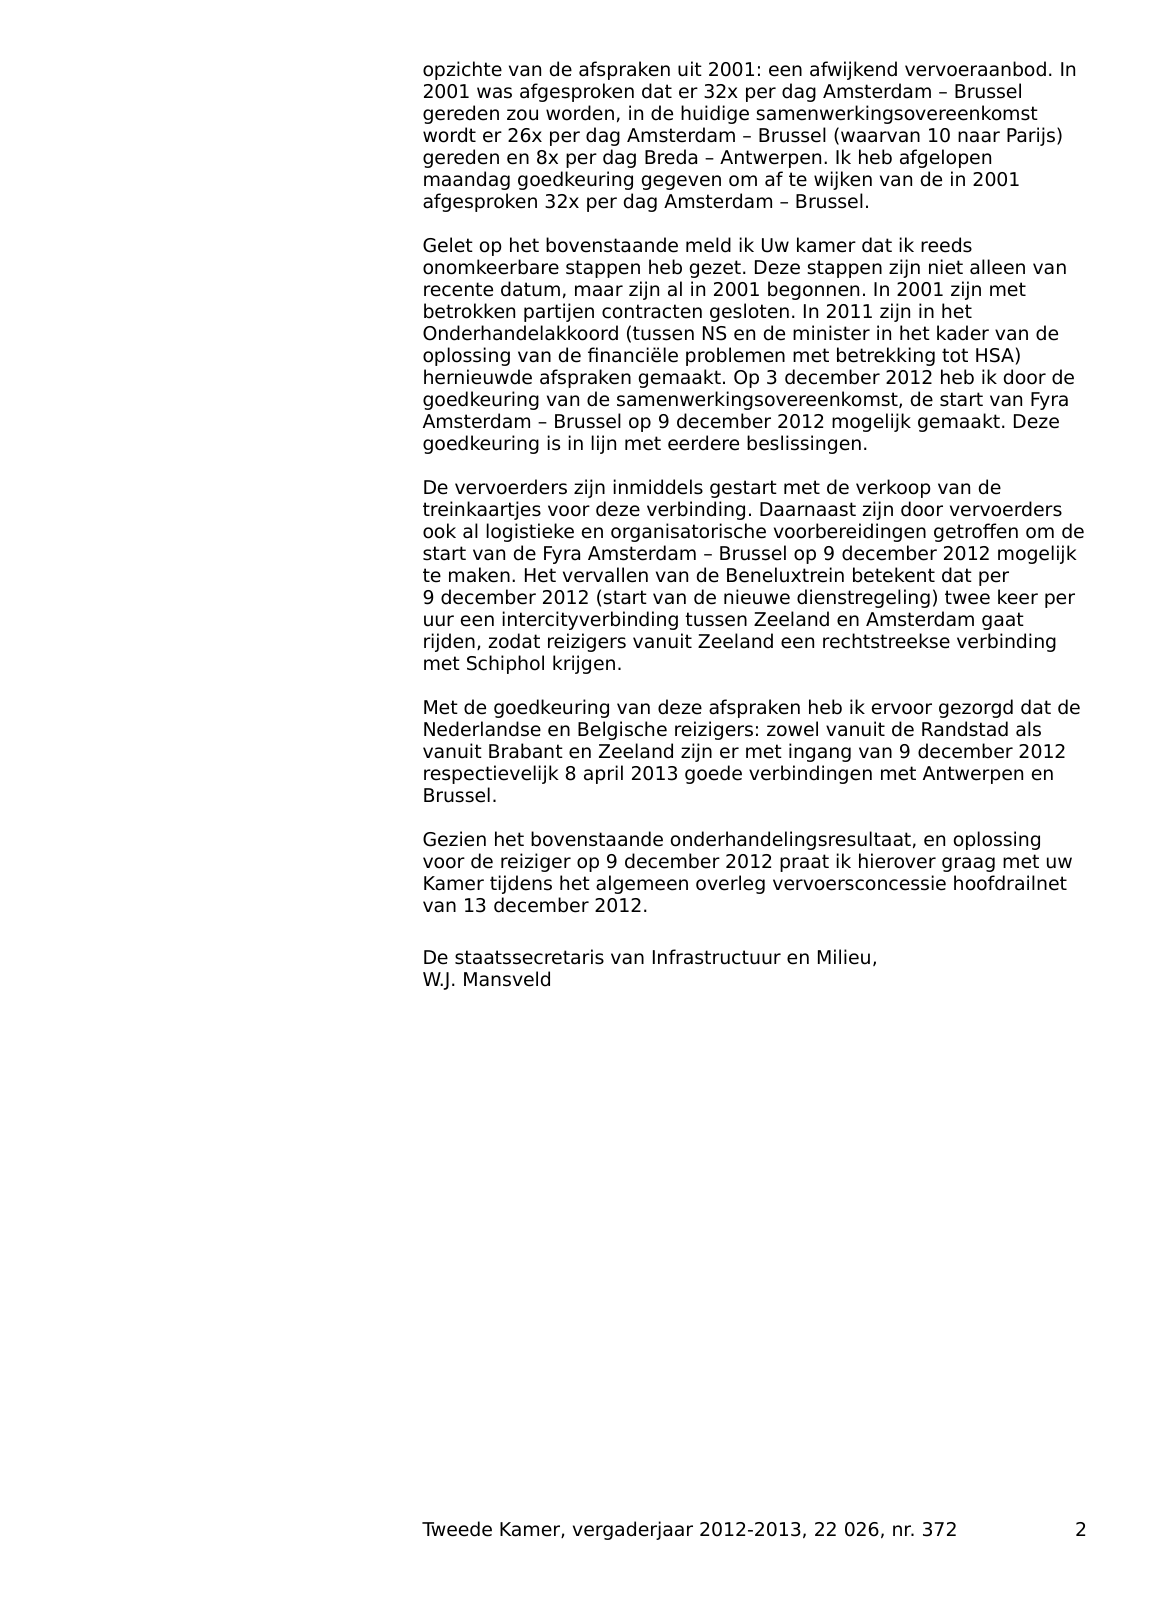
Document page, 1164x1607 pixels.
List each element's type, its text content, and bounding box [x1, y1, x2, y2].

text Met de goedkeuring van deze afspraken heb ik ervoor gezorgd dat de Nederlandse en Belgische reizigers: zowel vanuit de Randstad als vanuit Brabant en Zeeland zijn er met ingang van 9 december 2012 respectievelijk 8 april 2013 goede verbindingen met Antwerpen en Brussel. [422, 697, 1087, 807]
text De vervoerders zijn inmiddels gestart met de verkoop van de treinkaartjes voor deze verbinding. Daarnaast zijn door vervoerders ook al logistieke en organisatorische voorbereidingen getroffen om de start van de Fyra Amsterdam – Brussel op 9 december 2012 mogelijk te maken. Het vervallen van de Beneluxtrein betekent dat per 9 december 2012 (start van de nieuwe dienstregeling) twee keer per uur een intercityverbinding tussen Zeeland en Amsterdam gaat rijden, zodat reizigers vanuit Zeeland een rechtstreekse verbinding met Schiphol krijgen. [422, 477, 1087, 675]
text De staatssecretaris van Infrastructuur en Milieu, W.J. Mansveld [422, 947, 1087, 991]
text opzichte van de afspraken uit 2001: een afwijkend vervoeraanbod. In 2001 was afgesproken dat er 32x per dag Amsterdam – Brussel gereden zou worden, in de huidige samenwerkingsovereenkomst wordt er 26x per dag Amsterdam – Brussel (waarvan 10 naar Parijs) gereden en 8x per dag Breda – Antwerpen. Ik heb afgelopen maandag goedkeuring gegeven om af te wijken van de in 2001 afgesproken 32x per dag Amsterdam – Brussel. [422, 59, 1087, 213]
text Gelet op het bovenstaande meld ik Uw kamer dat ik reeds onomkeerbare stappen heb gezet. Deze stappen zijn niet alleen van recente datum, maar zijn al in 2001 begonnen. In 2001 zijn met betrokken partijen contracten gesloten. In 2011 zijn in het Onderhandelakkoord (tussen NS en de minister in het kader van de oplossing van de financiële problemen met betrekking tot HSA) hernieuwde afspraken gemaakt. Op 3 december 2012 heb ik door de goedkeuring van de samenwerkingsovereenkomst, de start van Fyra Amsterdam – Brussel op 9 december 2012 mogelijk gemaakt. Deze goedkeuring is in lijn met eerdere beslissingen. [422, 235, 1087, 455]
text Gezien het bovenstaande onderhandelingsresultaat, en oplossing voor de reiziger op 9 december 2012 praat ik hierover graag met uw Kamer tijdens het algemeen overleg vervoersconcessie hoofdrailnet van 13 december 2012. [422, 829, 1087, 917]
